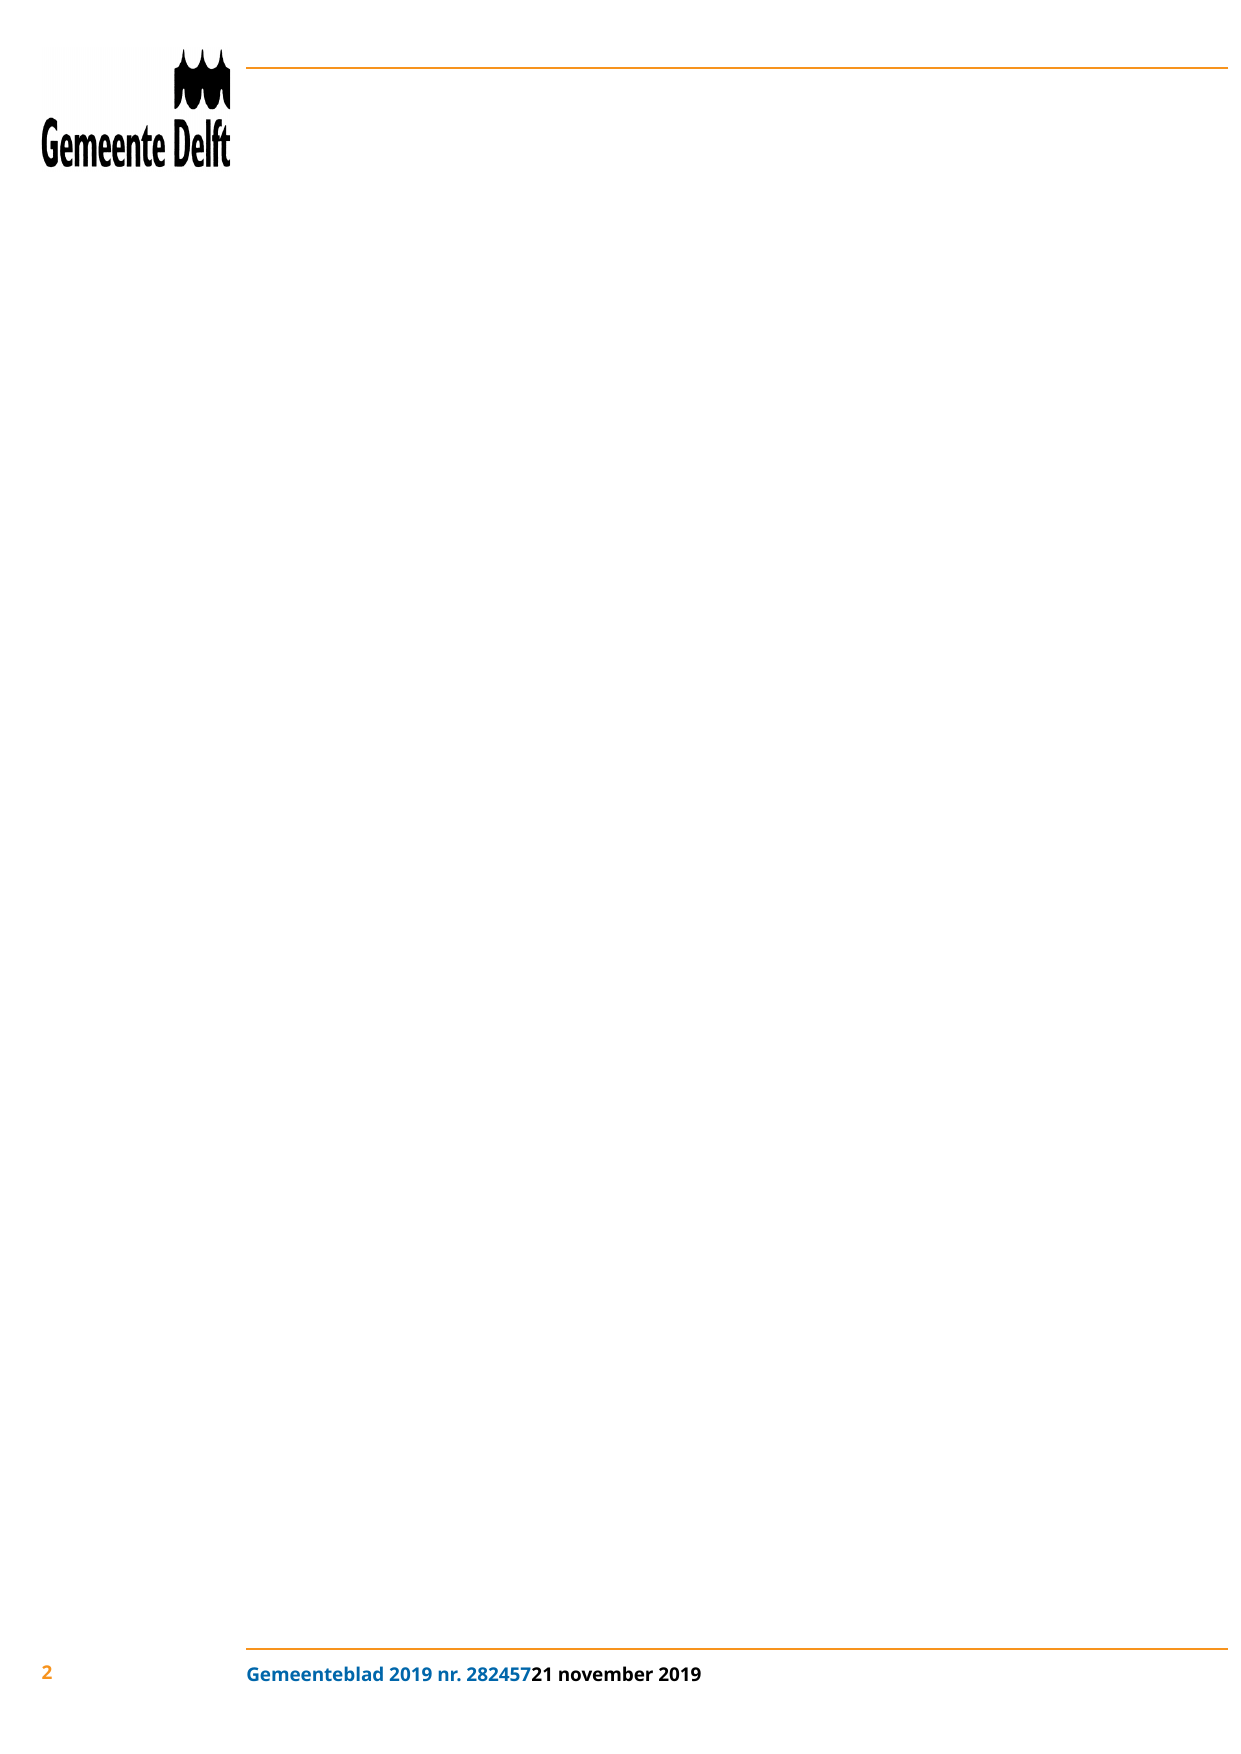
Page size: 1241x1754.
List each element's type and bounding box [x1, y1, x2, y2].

picture [41, 47, 231, 172]
